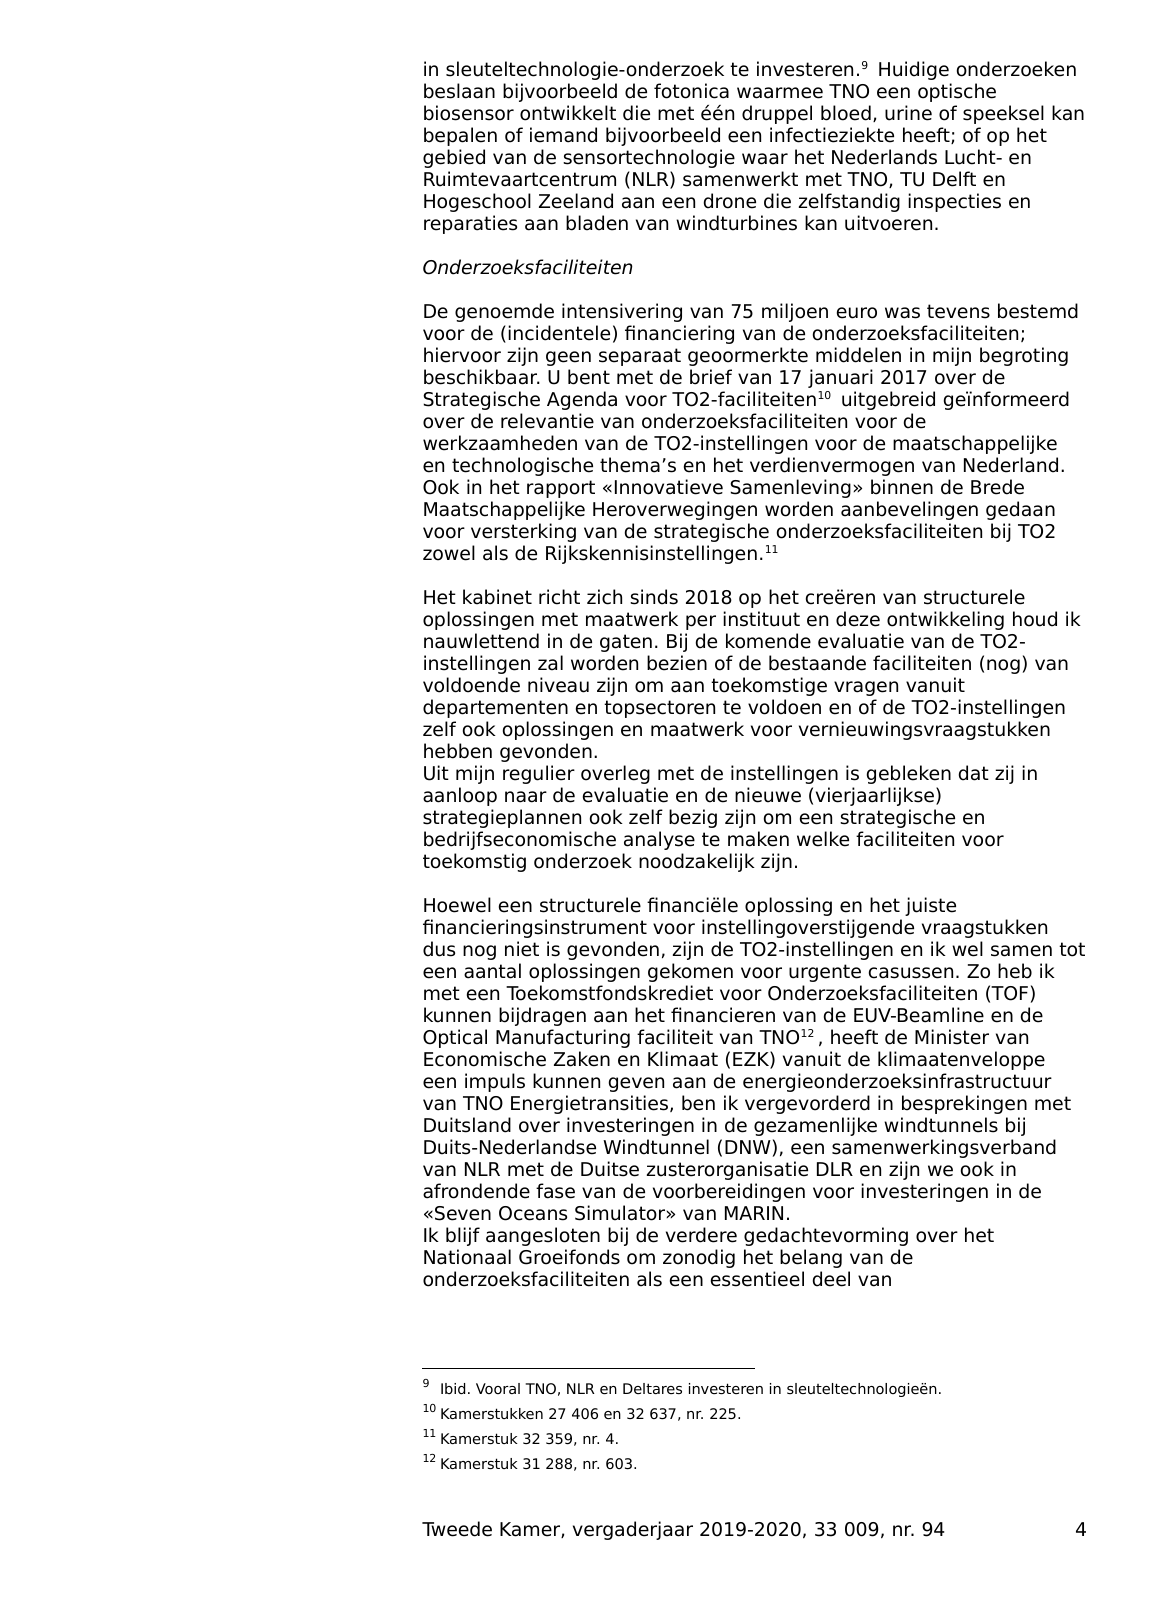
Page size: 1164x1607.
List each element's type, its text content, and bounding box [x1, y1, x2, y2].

text in sleuteltechnologie-onderzoek te investeren. Huidige onderzoeken beslaan bijvoorbeeld de fotonica waarmee TNO een optische biosensor ontwikkelt die met één druppel bloed, urine of speeksel kan bepalen of iemand bijvoorbeeld een infectieziekte heeft; of op het gebied van de sensortechnologie waar het Nederlands Lucht- en Ruimtevaartcentrum (NLR) samenwerkt met TNO, TU Delft en Hogeschool Zeeland aan een drone die zelfstandig inspecties en reparaties aan bladen van windturbines kan uitvoeren. [422, 59, 1087, 235]
text Het kabinet richt zich sinds 2018 op het creëren van structurele oplossingen met maatwerk per instituut en deze ontwikkeling houd ik nauwlettend in de gaten. Bij de komende evaluatie van de TO2-instellingen zal worden bezien of de bestaande faciliteiten (nog) van voldoende niveau zijn om aan toekomstige vragen vanuit departementen en topsectoren te voldoen en of de TO2-instellingen zelf ook oplossingen en maatwerk voor vernieuwingsvraagstukken hebben gevonden. [422, 587, 1087, 763]
text Hoewel een structurele financiële oplossing en het juiste financieringsinstrument voor instellingoverstijgende vraagstukken dus nog niet is gevonden, zijn de TO2-instellingen en ik wel samen tot een aantal oplossingen gekomen voor urgente casussen. Zo heb ik met een Toekomstfondskrediet voor Onderzoeksfaciliteiten (TOF) kunnen bijdragen aan het financieren van de EUV-Beamline en de Optical Manufacturing faciliteit van TNO, heeft de Minister van Economische Zaken en Klimaat (EZK) vanuit de klimaatenveloppe een impuls kunnen geven aan de energieonderzoeksinfrastructuur van TNO Energietransities, ben ik vergevorderd in besprekingen met Duitsland over investeringen in de gezamenlijke windtunnels bij Duits-Nederlandse Windtunnel (DNW), een samenwerkingsverband van NLR met de Duitse zusterorganisatie DLR en zijn we ook in afrondende fase van de voorbereidingen voor investeringen in de «Seven Oceans Simulator» van MARIN. [422, 895, 1087, 1225]
text Uit mijn regulier overleg met de instellingen is gebleken dat zij in aanloop naar de evaluatie en de nieuwe (vierjaarlijkse) strategieplannen ook zelf bezig zijn om een strategische en bedrijfseconomische analyse te maken welke faciliteiten voor toekomstig onderzoek noodzakelijk zijn. [422, 763, 1087, 873]
text Ibid. Vooral TNO, NLR en Deltares investeren in sleuteltechnologieën. [422, 1377, 1087, 1399]
text Kamerstuk 31 288, nr. 603. [422, 1452, 1087, 1474]
text Kamerstuk 32 359, nr. 4. [422, 1427, 1087, 1449]
text Kamerstukken 27 406 en 32 637, nr. 225. [422, 1402, 1087, 1424]
text De genoemde intensivering van 75 miljoen euro was tevens bestemd voor de (incidentele) financiering van de onderzoeksfaciliteiten; hiervoor zijn geen separaat geoormerkte middelen in mijn begroting beschikbaar. U bent met de brief van 17 januari 2017 over de Strategische Agenda voor TO2-faciliteiten uitgebreid geïnformeerd over de relevantie van onderzoeksfaciliteiten voor de werkzaamheden van de TO2-instellingen voor de maatschappelijke en technologische thema’s en het verdienvermogen van Nederland. Ook in het rapport «Innovatieve Samenleving» binnen de Brede Maatschappelijke Heroverwegingen worden aanbevelingen gedaan voor versterking van de strategische onderzoeksfaciliteiten bij TO2 zowel als de Rijkskennisinstellingen. [422, 301, 1087, 565]
text Ik blijf aangesloten bij de verdere gedachtevorming over het Nationaal Groeifonds om zonodig het belang van de onderzoeksfaciliteiten als een essentieel deel van [422, 1225, 1087, 1291]
subtitle Onderzoeksfaciliteiten [422, 257, 1087, 279]
